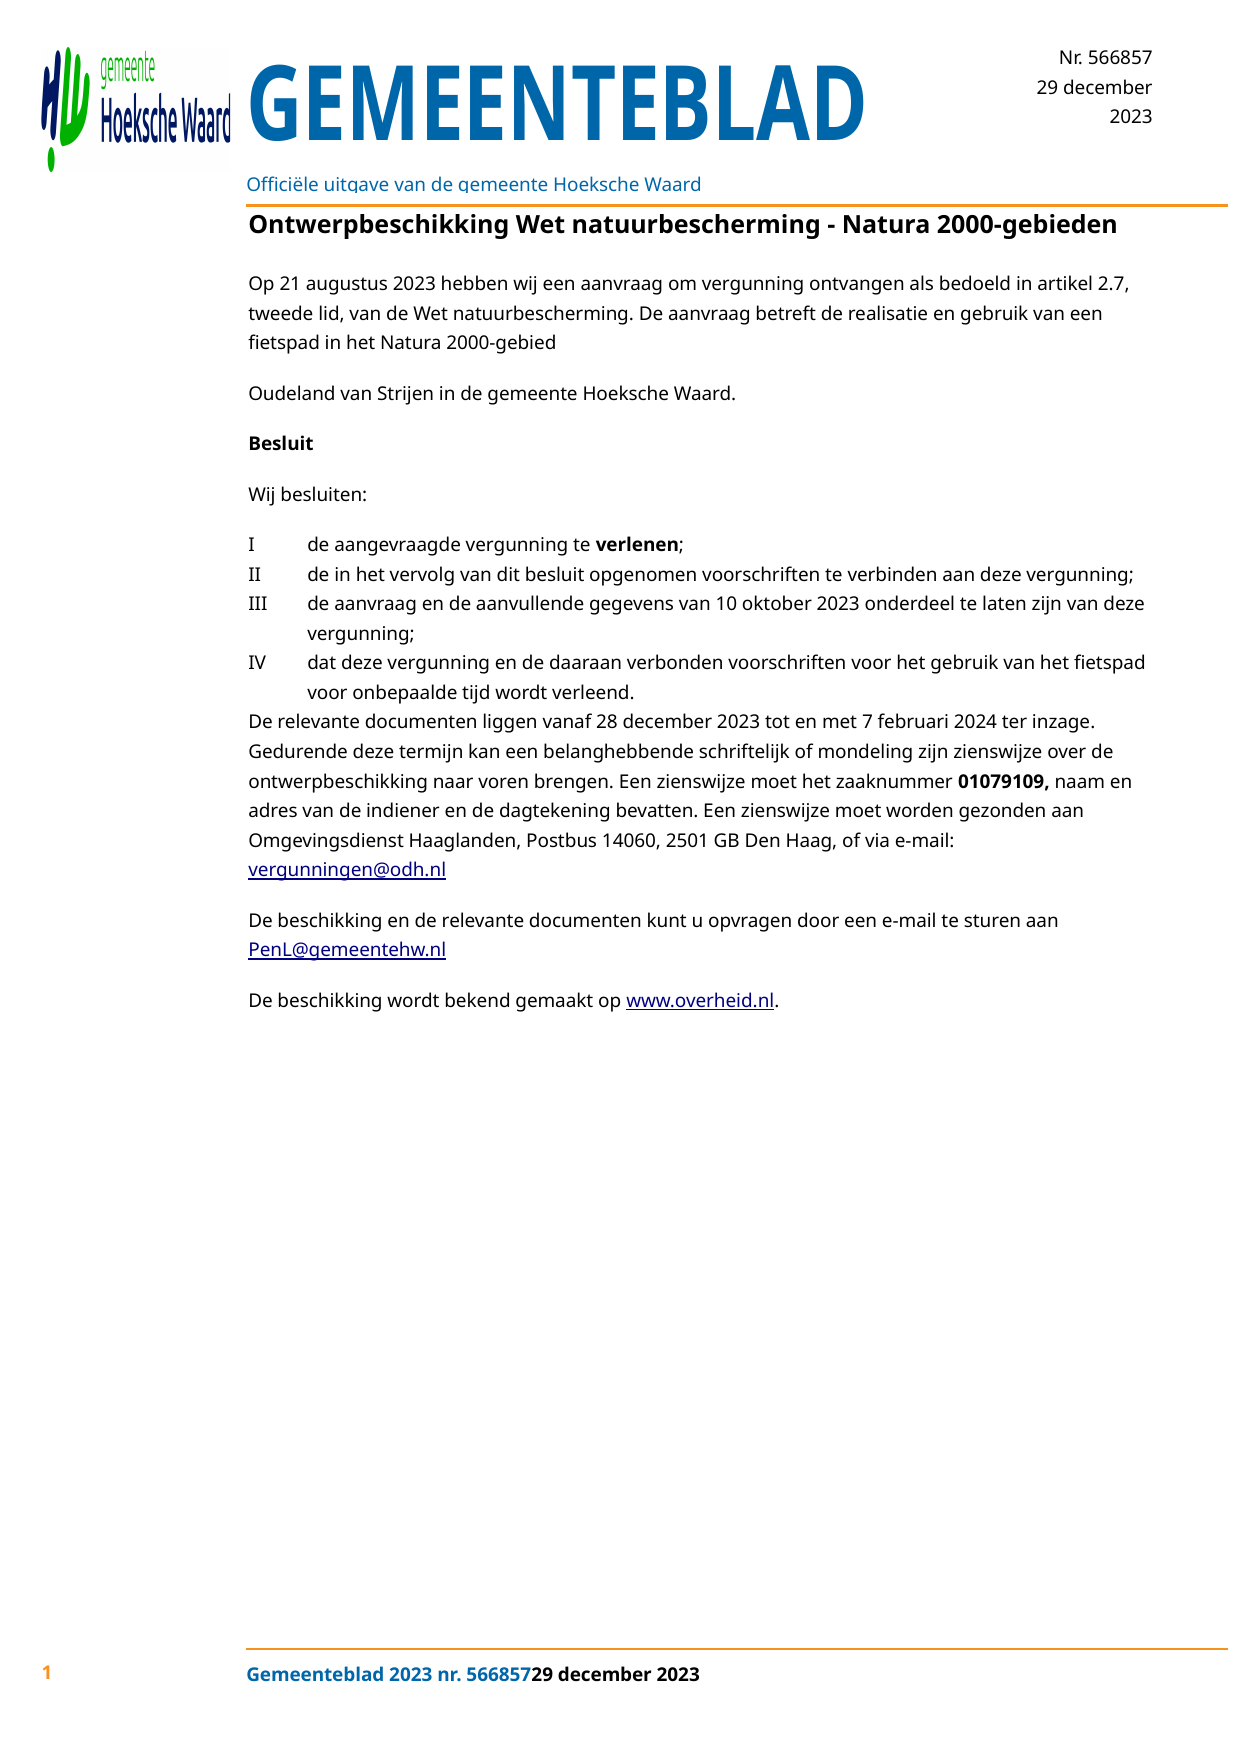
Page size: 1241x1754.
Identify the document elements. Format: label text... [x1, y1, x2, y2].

text De beschikking en de relevante documenten kunt u opvragen door een e-mail te sturen aan PenL@gemeentehw.nl [248, 907, 1152, 962]
text De relevante documenten liggen vanaf 28 december 2023 tot en met 7 februari 2024 ter inzage. Gedurende deze termijn kan een belanghebbende schriftelijk of mondeling zijn zienswijze over de ontwerpbeschikking naar voren brengen. Een zienswijze moet het zaaknummer 01079109, naam en adres van de indiener en de dagtekening bevatten. Een zienswijze moet worden gezonden aan Omgevingsdienst Haaglanden, Postbus 14060, 2501 GB Den Haag, of via e-mail: vergunningen@odh.nl [248, 709, 1152, 882]
text Besluit [248, 430, 1152, 456]
list dat deze vergunning en de daaraan verbonden voorschriften voor het gebruik van het fietspad voor onbepaalde tijd wordt verleend. [248, 649, 1152, 705]
text Op 21 augustus 2023 hebben wij een aanvraag om vergunning ontvangen als bedoeld in artikel 2.7, tweede lid, van de Wet natuurbescherming. De aanvraag betreft de realisatie en gebruik van een fietspad in het Natura 2000-gebied [248, 270, 1152, 355]
list de in het vervolg van dit besluit opgenomen voorschriften te verbinden aan deze vergunning; [248, 561, 1152, 586]
list de aanvraag en de aanvullende gegevens van 10 oktober 2023 onderdeel te laten zijn van deze vergunning; [248, 590, 1152, 646]
text Oudeland van Strijen in de gemeente Hoeksche Waard. [248, 380, 1152, 406]
text De beschikking wordt bekend gemaakt op www.overheid.nl. [248, 987, 1152, 1013]
text Wij besluiten: [248, 481, 1152, 506]
list de aangevraagde vergunning te verlenen; [248, 531, 1152, 557]
picture [41, 47, 231, 172]
text Ontwerpbeschikking Wet natuurbescherming - Natura 2000-gebieden [248, 207, 1152, 241]
